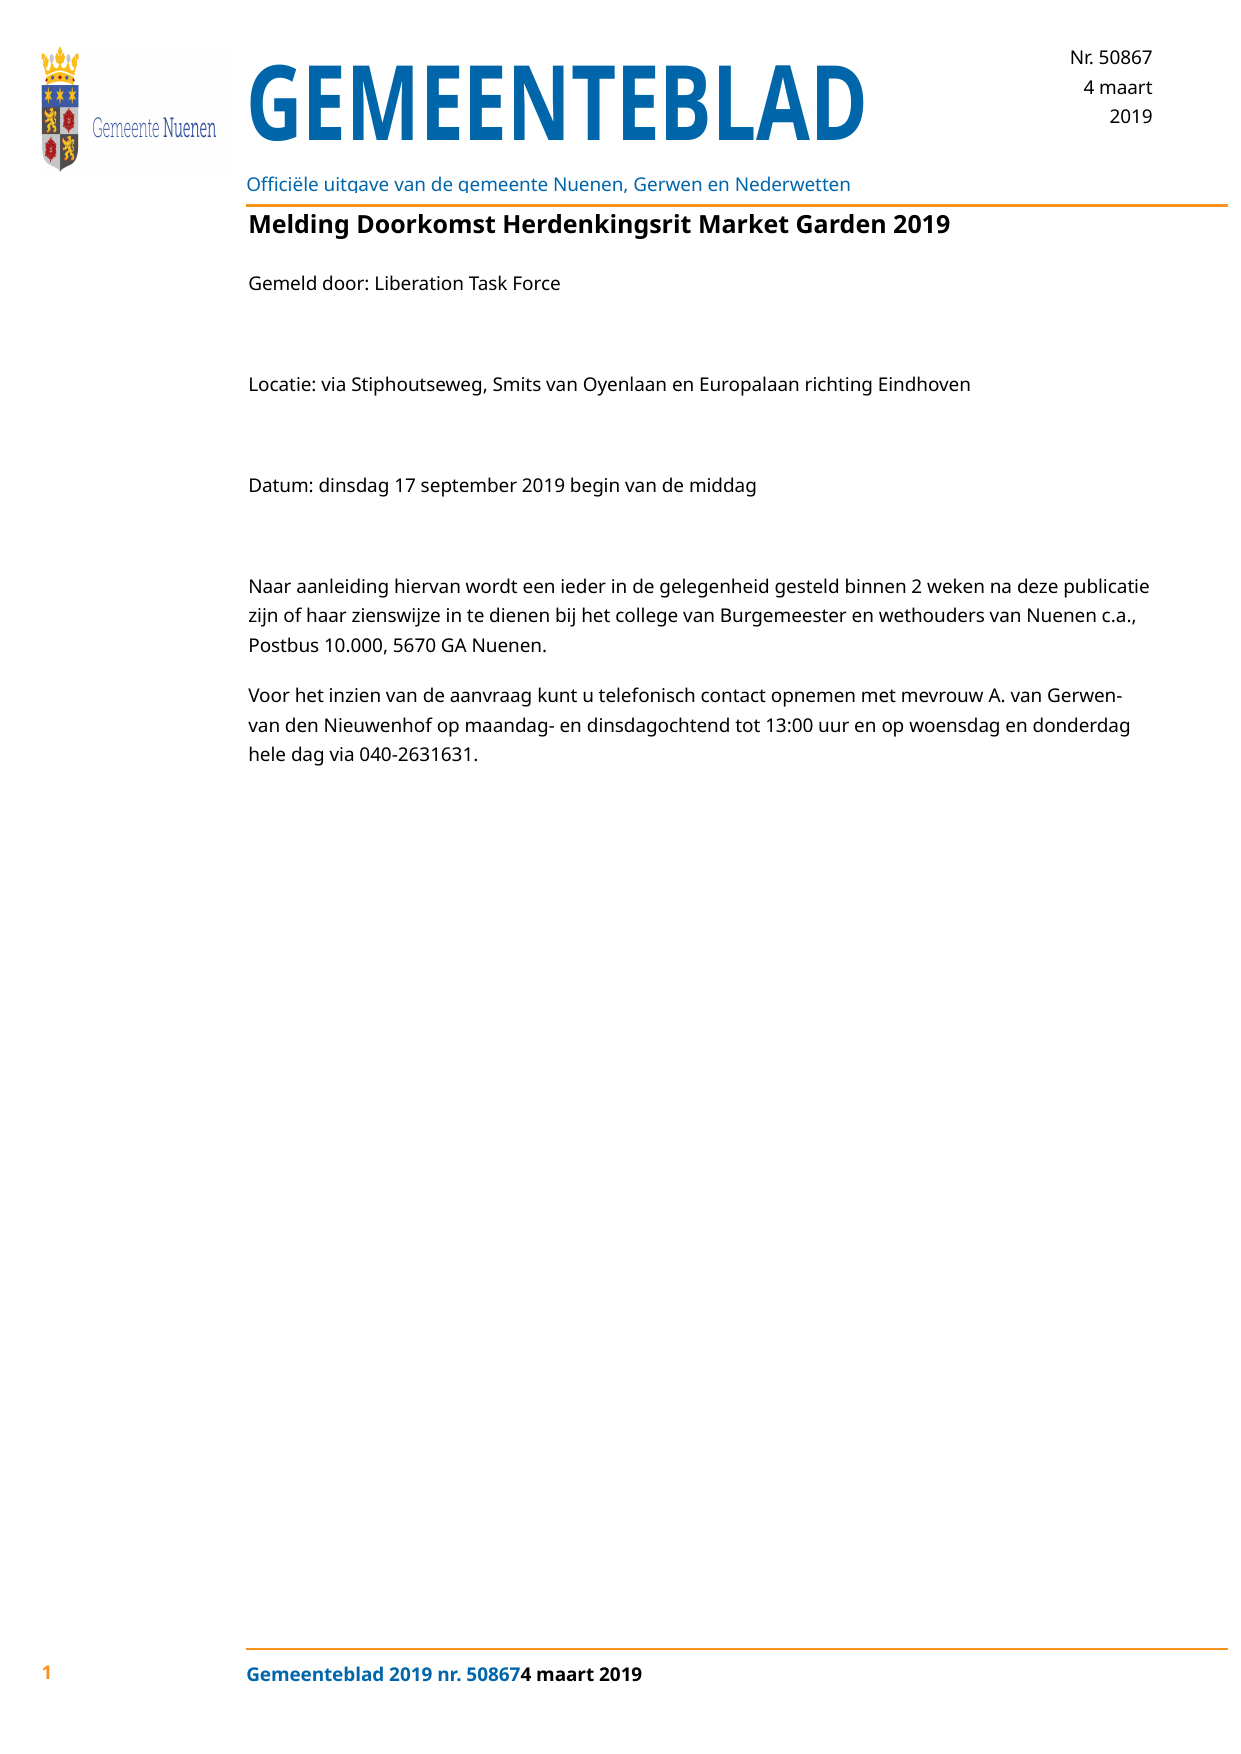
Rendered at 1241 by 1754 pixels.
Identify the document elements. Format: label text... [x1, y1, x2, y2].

text Voor het inzien van de aanvraag kunt u telefonisch contact opnemen met mevrouw A. van Gerwen-van den Nieuwenhof op maandag- en dinsdagochtend tot 13:00 uur en op woensdag en donderdag hele dag via 040-2631631. [248, 682, 1152, 767]
picture [41, 47, 231, 172]
text Locatie: via Stiphoutseweg, Smits van Oyenlaan en Europalaan richting Eindhoven [248, 371, 1152, 397]
text Melding Doorkomst Herdenkingsrit Market Garden 2019 [248, 207, 1152, 241]
text Datum: dinsdag 17 september 2019 begin van de middag [248, 472, 1152, 498]
text Gemeld door: Liberation Task Force [248, 270, 1152, 296]
text Naar aanleiding hiervan wordt een ieder in de gelegenheid gesteld binnen 2 weken na deze publicatie zijn of haar zienswijze in te dienen bij het college van Burgemeester en wethouders van Nuenen c.a., Postbus 10.000, 5670 GA Nuenen. [248, 573, 1152, 658]
